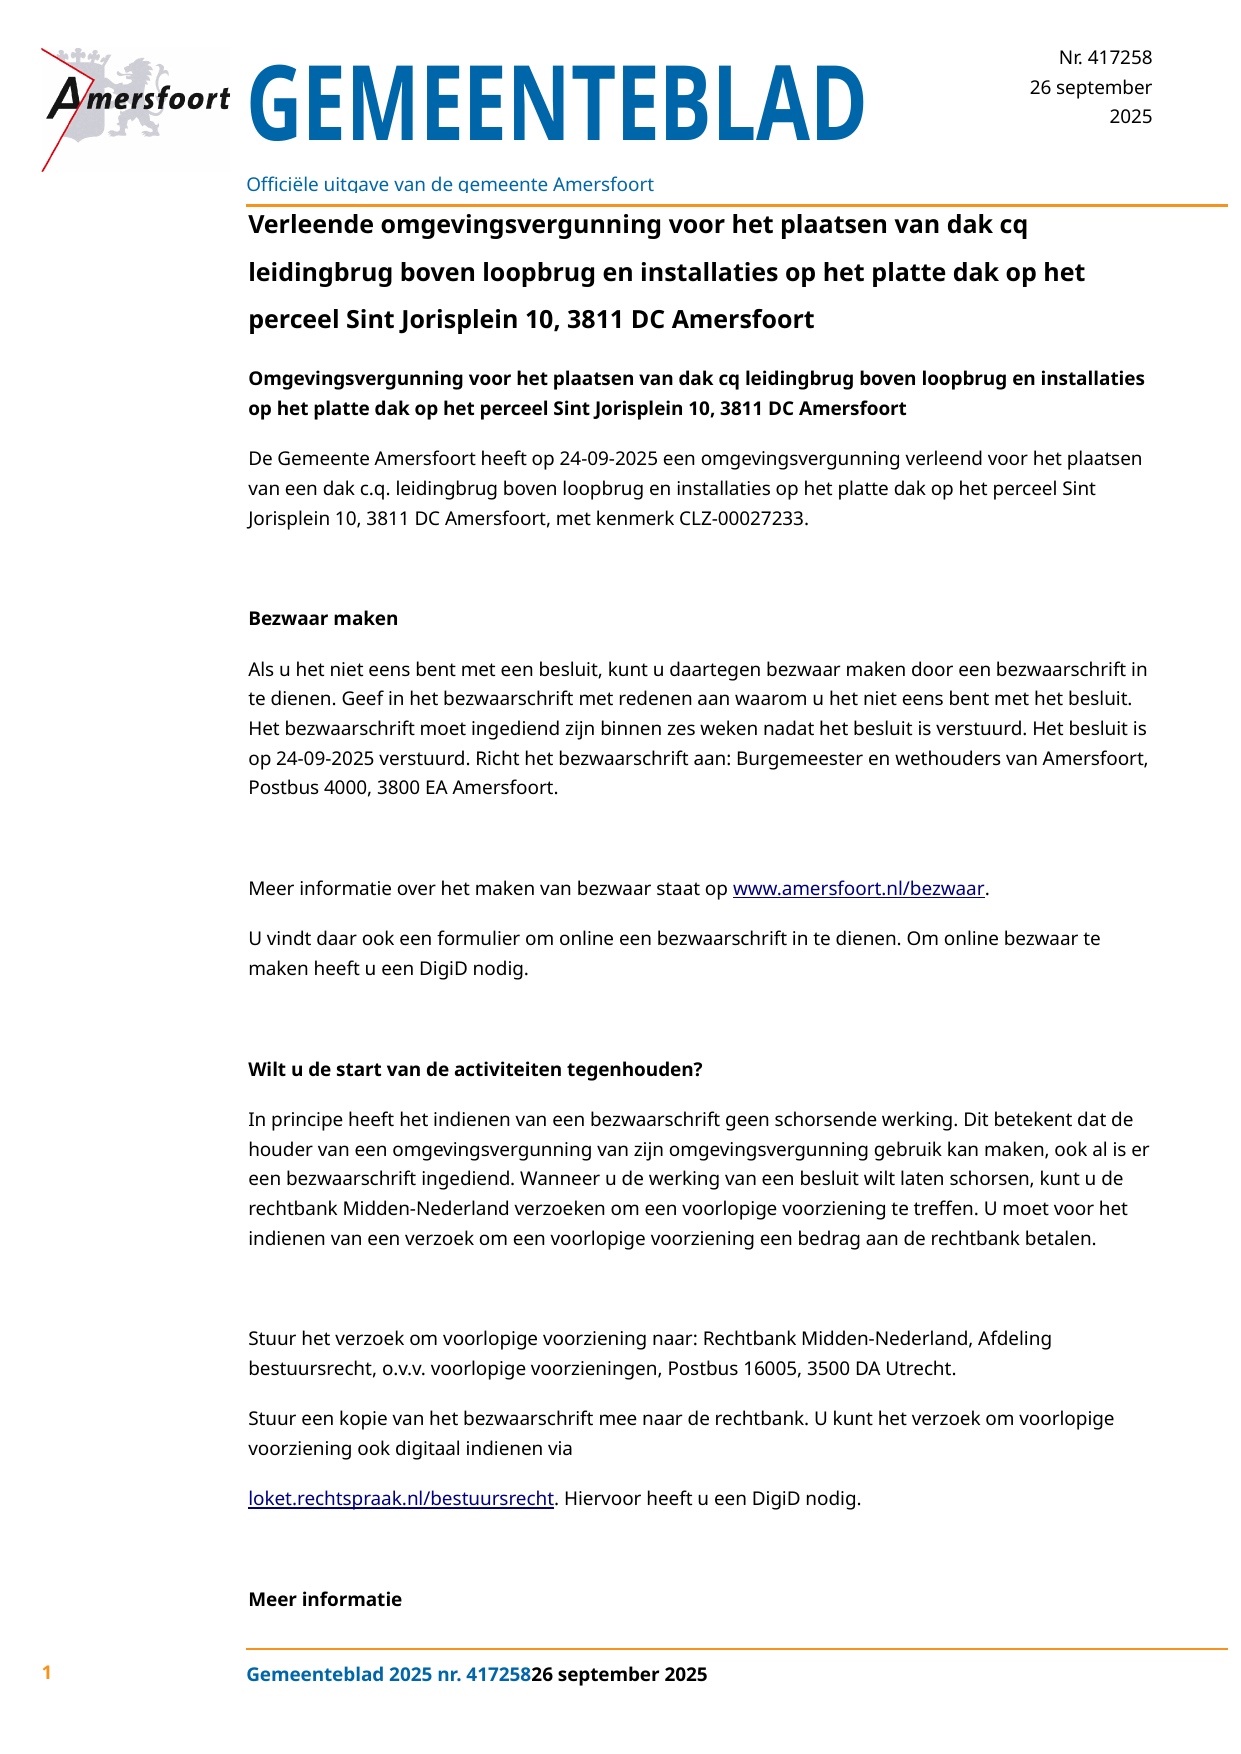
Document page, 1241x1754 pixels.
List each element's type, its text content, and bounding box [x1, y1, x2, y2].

text Stuur een kopie van het bezwaarschrift mee naar de rechtbank. U kunt het verzoek om voorlopige voorziening ook digitaal indienen via [248, 1406, 1152, 1461]
text In principe heeft het indienen van een bezwaarschrift geen schorsende werking. Dit betekent dat de houder van een omgevingsvergunning van zijn omgevingsvergunning gebruik kan maken, ook al is er een bezwaarschrift ingediend. Wanneer u de werking van een besluit wilt laten schorsen, kunt u de rechtbank Midden-Nederland verzoeken om een voorlopige voorziening te treffen. U moet voor het indienen van een verzoek om een voorlopige voorziening een bedrag aan de rechtbank betalen. [248, 1106, 1152, 1250]
picture [41, 47, 231, 172]
text Verleende omgevingsvergunning voor het plaatsen van dak cq leidingbrug boven loopbrug en installaties op het platte dak op het perceel Sint Jorisplein 10, 3811 DC Amersfoort [248, 207, 1152, 336]
text Als u het niet eens bent met een besluit, kunt u daartegen bezwaar maken door een bezwaarschrift in te dienen. Geef in het bezwaarschrift met redenen aan waarom u het niet eens bent met het besluit. Het bezwaarschrift moet ingediend zijn binnen zes weken nadat het besluit is verstuurd. Het besluit is op 24-09-2025 verstuurd. Richt het bezwaarschrift aan: Burgemeester en wethouders van Amersfoort, Postbus 4000, 3800 EA Amersfoort. [248, 656, 1152, 800]
text Meer informatie [248, 1586, 1152, 1612]
text Wilt u de start van de activiteiten tegenhouden? [248, 1056, 1152, 1082]
text Meer informatie over het maken van bezwaar staat op www.amersfoort.nl/bezwaar. [248, 875, 1152, 901]
text Bezwaar maken [248, 606, 1152, 631]
text De Gemeente Amersfoort heeft op 24-09-2025 een omgevingsvergunning verleend voor het plaatsen van een dak c.q. leidingbrug boven loopbrug en installaties op het platte dak op het perceel Sint Jorisplein 10, 3811 DC Amersfoort, met kenmerk CLZ-00027233. [248, 446, 1152, 530]
text U vindt daar ook een formulier om online een bezwaarschrift in te dienen. Om online bezwaar te maken heeft u een DigiD nodig. [248, 926, 1152, 981]
text Stuur het verzoek om voorlopige voorziening naar: Rechtbank Midden-Nederland, Afdeling bestuursrecht, o.v.v. voorlopige voorzieningen, Postbus 16005, 3500 DA Utrecht. [248, 1326, 1152, 1381]
text loket.rechtspraak.nl/bestuursrecht. Hiervoor heeft u een DigiD nodig. [248, 1486, 1152, 1511]
text Omgevingsvergunning voor het plaatsen van dak cq leidingbrug boven loopbrug en installaties op het platte dak op het perceel Sint Jorisplein 10, 3811 DC Amersfoort [248, 366, 1152, 421]
